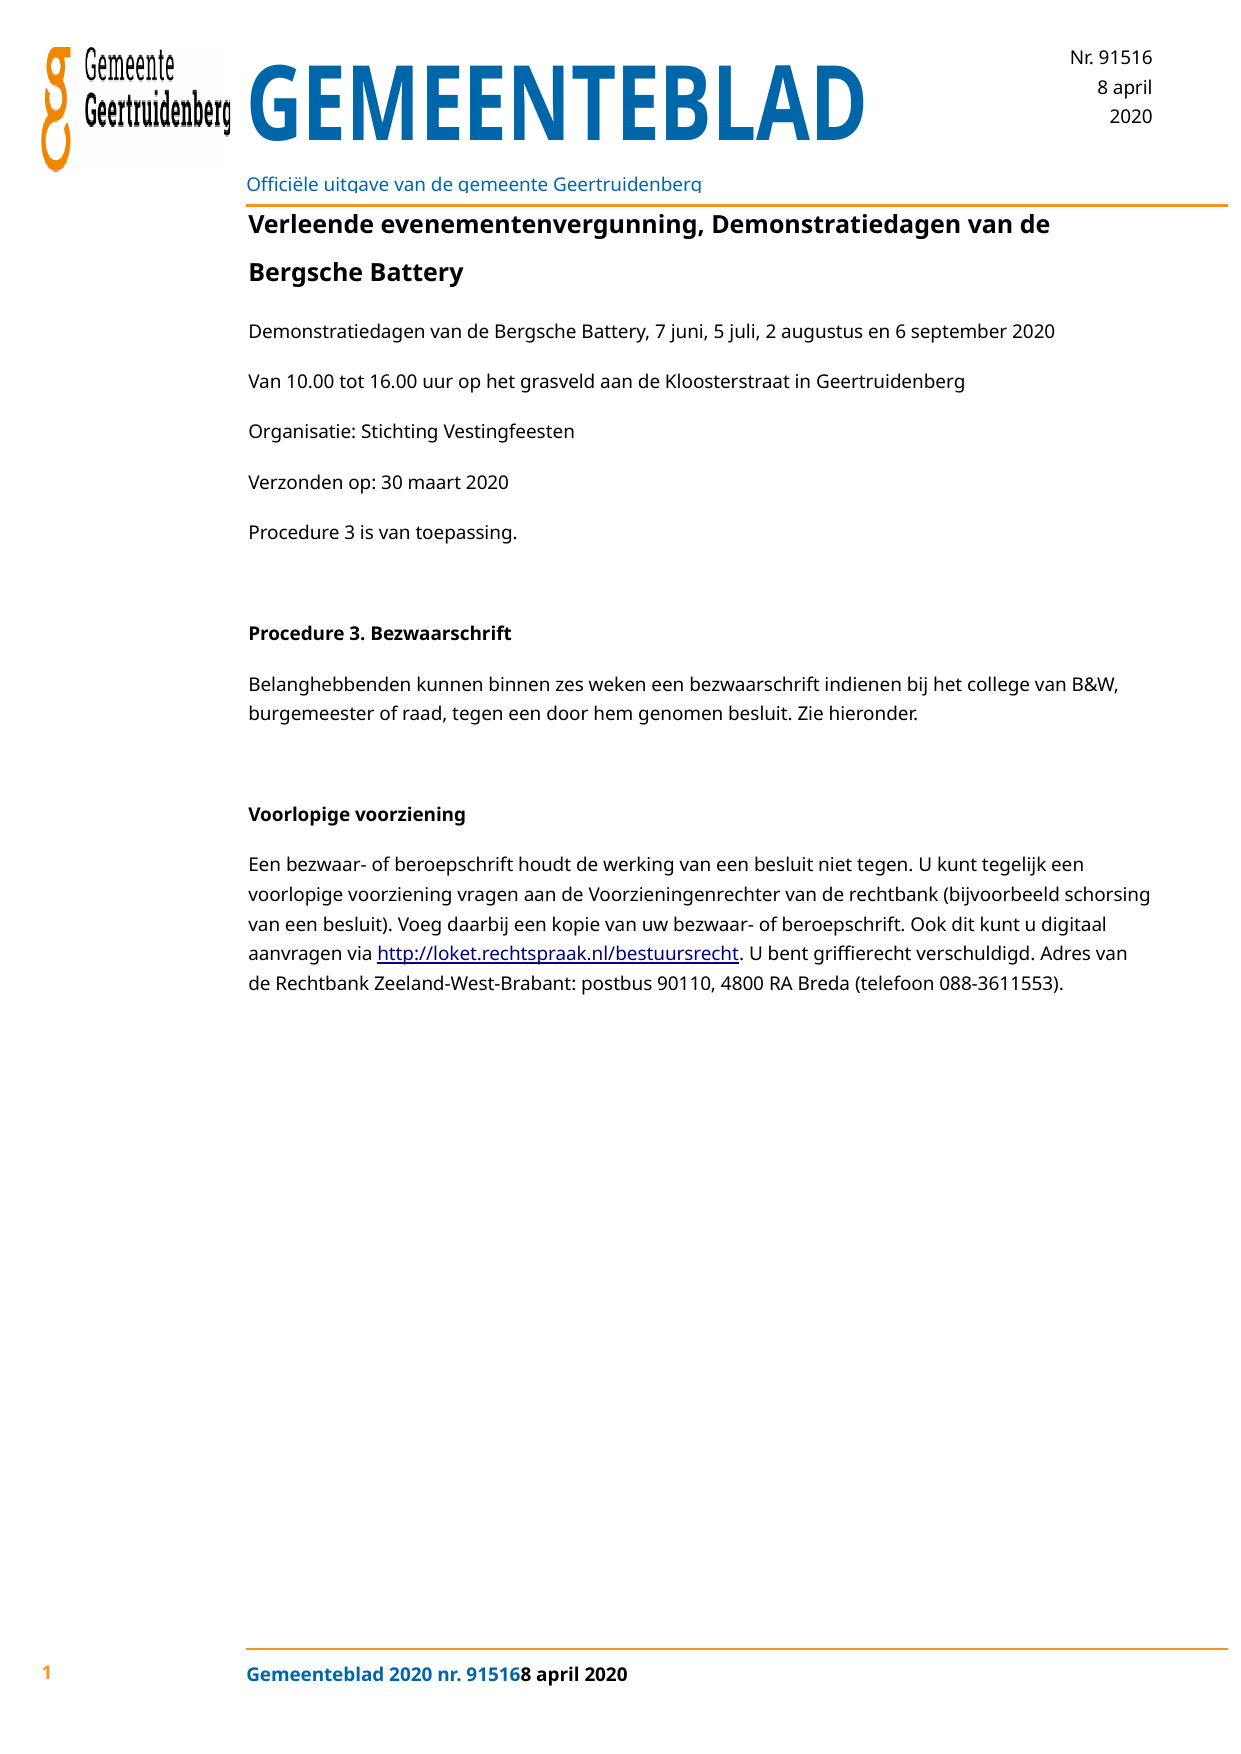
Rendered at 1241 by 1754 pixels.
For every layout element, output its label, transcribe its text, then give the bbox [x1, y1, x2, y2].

text Voorlopige voorziening [248, 801, 1152, 827]
text Procedure 3 is van toepassing. [248, 519, 1152, 545]
text Belanghebbenden kunnen binnen zes weken een bezwaarschrift indienen bij het college van B&W, burgemeester of raad, tegen een door hem genomen besluit. Zie hieronder. [248, 671, 1152, 726]
text Verleende evenementenvergunning, Demonstratiedagen van de Bergsche Battery [248, 207, 1152, 288]
text Organisatie: Stichting Vestingfeesten [248, 419, 1152, 444]
text Verzonden op: 30 maart 2020 [248, 469, 1152, 495]
text Demonstratiedagen van de Bergsche Battery, 7 juni, 5 juli, 2 augustus en 6 september 2020 [248, 318, 1152, 344]
text Van 10.00 tot 16.00 uur op het grasveld aan de Kloosterstraat in Geertruidenberg [248, 368, 1152, 394]
text Procedure 3. Bezwaarschrift [248, 620, 1152, 646]
text Een bezwaar- of beroepschrift houdt de werking van een besluit niet tegen. U kunt tegelijk een voorlopige voorziening vragen aan de Voorzieningenrechter van de rechtbank (bijvoorbeeld schorsing van een besluit). Voeg daarbij een kopie van uw bezwaar- of beroepschrift. Ook dit kunt u digitaal aanvragen via http://loket.rechtspraak.nl/bestuursrecht. U bent griffierecht verschuldigd. Adres van de Rechtbank Zeeland-West-Brabant: postbus 90110, 4800 RA Breda (telefoon 088-3611553). [248, 852, 1152, 996]
picture [41, 47, 231, 172]
